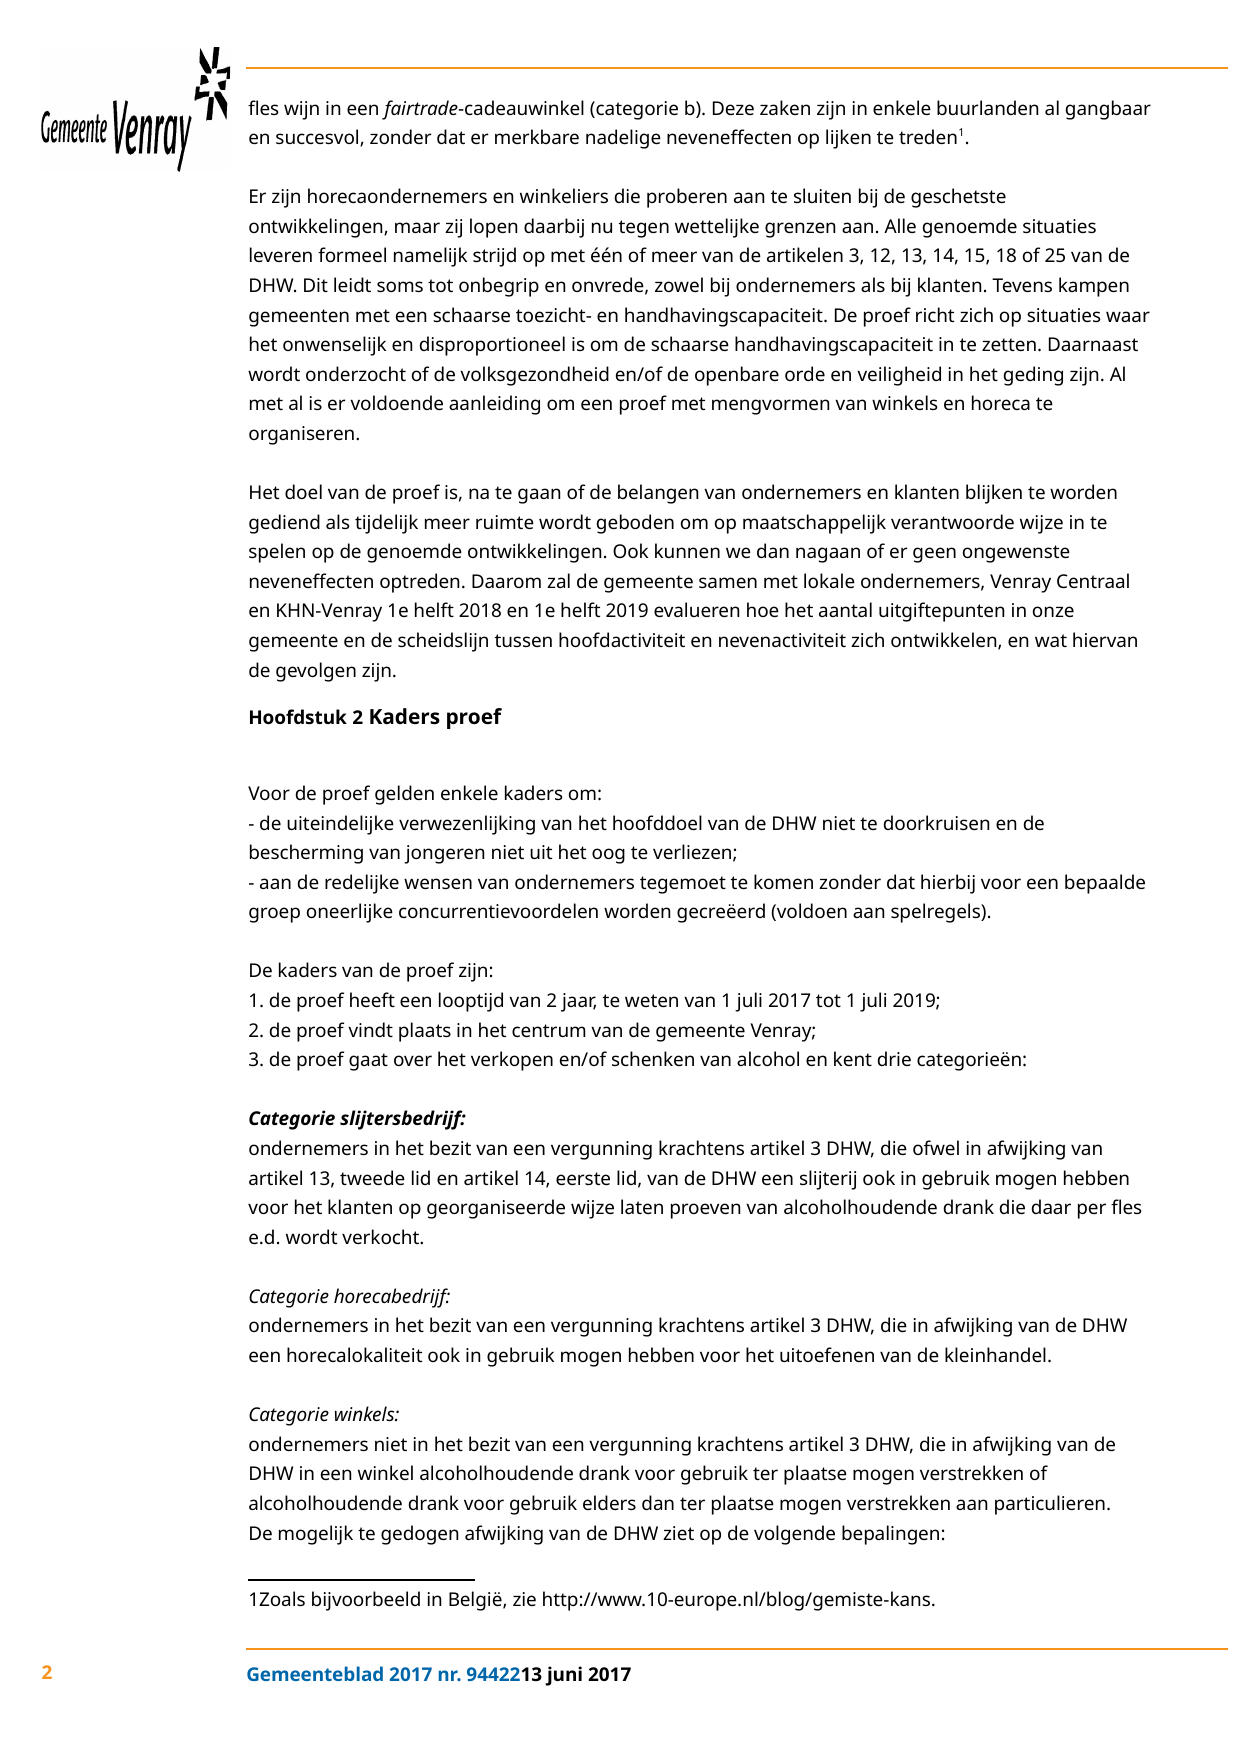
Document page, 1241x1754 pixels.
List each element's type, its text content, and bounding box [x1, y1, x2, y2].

text De kaders van de proef zijn: [248, 958, 1152, 983]
text 2. de proef vindt plaats in het centrum van de gemeente Venray; [248, 1017, 1152, 1043]
text Categorie horecabedrijf: [248, 1283, 1152, 1309]
text Voor de proef gelden enkele kaders om: [248, 780, 1152, 806]
text Het doel van de proef is, na te gaan of de belangen van ondernemers en klanten blijken te worden gediend als tijdelijk meer ruimte wordt geboden om op maatschappelijk verantwoorde wijze in te spelen op de genoemde ontwikkelingen. Ook kunnen we dan nagaan of er geen ongewenste neveneffecten optreden. Daarom zal de gemeente samen met lokale ondernemers, Venray Centraal en KHN-Venray 1e helft 2018 en 1e helft 2019 evalueren hoe het aantal uitgiftepunten in onze gemeente en de scheidslijn tussen hoofdactiviteit en nevenactiviteit zich ontwikkelen, en wat hiervan de gevolgen zijn. [248, 479, 1152, 683]
text ondernemers in het bezit van een vergunning krachtens artikel 3 DHW, die ofwel in afwijking van artikel 13, tweede lid en artikel 14, eerste lid, van de DHW een slijterij ook in gebruik mogen hebben voor het klanten op georganiseerde wijze laten proeven van alcoholhoudende drank die daar per fles e.d. wordt verkocht. [248, 1135, 1152, 1250]
text Hoofdstuk 2 Kaders proef [248, 702, 1152, 731]
text ondernemers in het bezit van een vergunning krachtens artikel 3 DHW, die in afwijking van de DHW een horecalokaliteit ook in gebruik mogen hebben voor het uitoefenen van de kleinhandel. [248, 1313, 1152, 1368]
text Categorie winkels: [248, 1401, 1152, 1427]
text De mogelijk te gedogen afwijking van de DHW ziet op de volgende bepalingen: [248, 1520, 1152, 1546]
text Zoals bijvoorbeeld in België, zie http://www.10-europe.nl/blog/gemiste-kans. [248, 1586, 1152, 1612]
text - aan de redelijke wensen van ondernemers tegemoet te komen zonder dat hierbij voor een bepaalde groep oneerlijke concurrentievoordelen worden gecreëerd (voldoen aan spelregels). [248, 869, 1152, 924]
text - de uiteindelijke verwezenlijking van het hoofddoel van de DHW niet te doorkruisen en de bescherming van jongeren niet uit het oog te verliezen; [248, 810, 1152, 865]
text fles wijn in een fairtrade-cadeauwinkel (categorie b). Deze zaken zijn in enkele buurlanden al gangbaar en succesvol, zonder dat er merkbare nadelige neveneffecten op lijken te treden. [248, 95, 1152, 150]
text ondernemers niet in het bezit van een vergunning krachtens artikel 3 DHW, die in afwijking van de DHW in een winkel alcoholhoudende drank voor gebruik ter plaatse mogen verstrekken of alcoholhoudende drank voor gebruik elders dan ter plaatse mogen verstrekken aan particulieren. [248, 1431, 1152, 1516]
text 3. de proef gaat over het verkopen en/of schenken van alcohol en kent drie categorieën: [248, 1046, 1152, 1072]
picture [41, 47, 231, 172]
text Er zijn horecaondernemers en winkeliers die proberen aan te sluiten bij de geschetste ontwikkelingen, maar zij lopen daarbij nu tegen wettelijke grenzen aan. Alle genoemde situaties leveren formeel namelijk strijd op met één of meer van de artikelen 3, 12, 13, 14, 15, 18 of 25 van de DHW. Dit leidt soms tot onbegrip en onvrede, zowel bij ondernemers als bij klanten. Tevens kampen gemeenten met een schaarse toezicht- en handhavingscapaciteit. De proef richt zich op situaties waar het onwenselijk en disproportioneel is om de schaarse handhavingscapaciteit in te zetten. Daarnaast wordt onderzocht of de volksgezondheid en/of de openbare orde en veiligheid in het geding zijn. Al met al is er voldoende aanleiding om een proef met mengvormen van winkels en horeca te organiseren. [248, 183, 1152, 446]
text Categorie slijtersbedrijf: [248, 1106, 1152, 1131]
text 1. de proef heeft een looptijd van 2 jaar, te weten van 1 juli 2017 tot 1 juli 2019; [248, 987, 1152, 1013]
